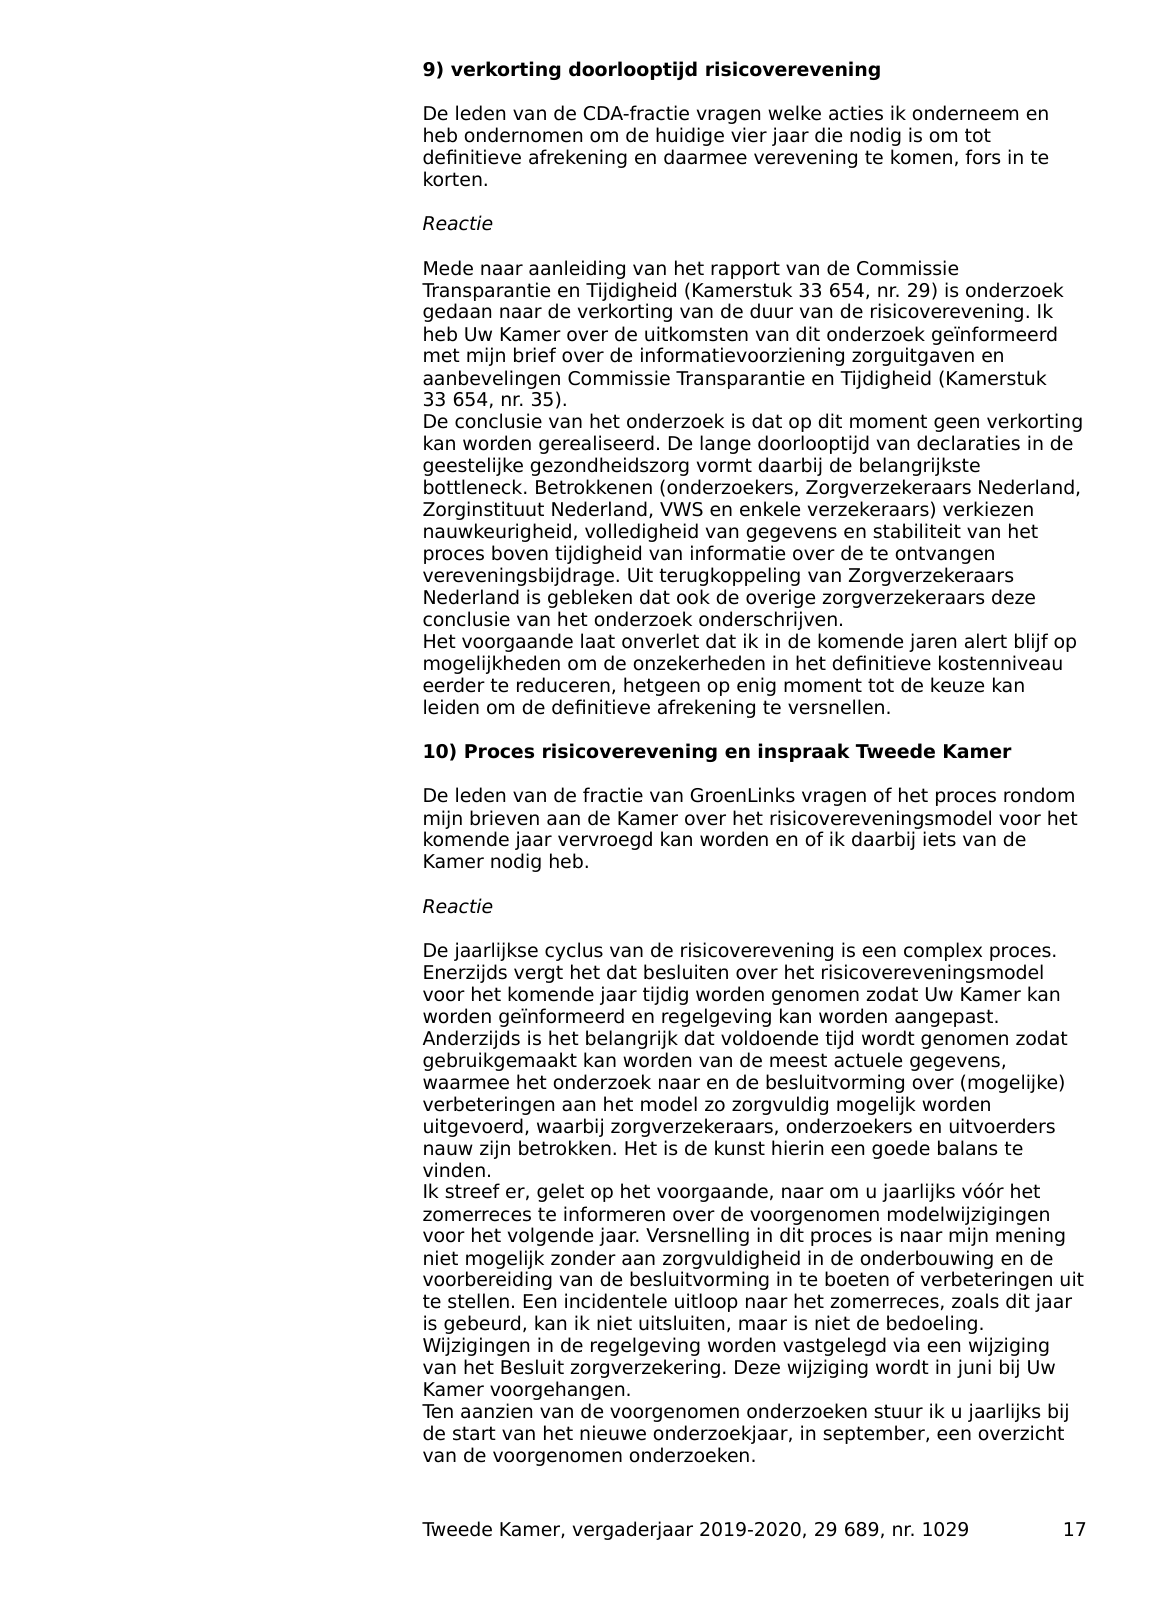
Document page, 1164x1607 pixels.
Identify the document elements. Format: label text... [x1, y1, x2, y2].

subtitle 9) verkorting doorlooptijd risicoverevening [422, 59, 1087, 81]
subtitle 10) Proces risicoverevening en inspraak Tweede Kamer [422, 741, 1087, 763]
subtitle Reactie [422, 896, 1087, 917]
subtitle Reactie [422, 213, 1087, 235]
text Het voorgaande laat onverlet dat ik in de komende jaren alert blijf op mogelijkheden om de onzekerheden in het definitieve kostenniveau eerder te reduceren, hetgeen op enig moment tot de keuze kan leiden om de definitieve afrekening te versnellen. [422, 631, 1087, 719]
text Ten aanzien van de voorgenomen onderzoeken stuur ik u jaarlijks bij de start van het nieuwe onderzoekjaar, in september, een overzicht van de voorgenomen onderzoeken. [422, 1401, 1087, 1467]
text De leden van de fractie van GroenLinks vragen of het proces rondom mijn brieven aan de Kamer over het risicovereveningsmodel voor het komende jaar vervroegd kan worden en of ik daarbij iets van de Kamer nodig heb. [422, 785, 1087, 873]
text Mede naar aanleiding van het rapport van de Commissie Transparantie en Tijdigheid (Kamerstuk 33 654, nr. 29) is onderzoek gedaan naar de verkorting van de duur van de risicoverevening. Ik heb Uw Kamer over de uitkomsten van dit onderzoek geïnformeerd met mijn brief over de informatievoorziening zorguitgaven en aanbevelingen Commissie Transparantie en Tijdigheid (Kamerstuk 33 654, nr. 35). [422, 257, 1087, 411]
text Wijzigingen in de regelgeving worden vastgelegd via een wijziging van het Besluit zorgverzekering. Deze wijziging wordt in juni bij Uw Kamer voorgehangen. [422, 1335, 1087, 1401]
text De leden van de CDA-fractie vragen welke acties ik onderneem en heb ondernomen om de huidige vier jaar die nodig is om tot definitieve afrekening en daarmee verevening te komen, fors in te korten. [422, 103, 1087, 191]
text Ik streef er, gelet op het voorgaande, naar om u jaarlijks vóór het zomerreces te informeren over de voorgenomen modelwijzigingen voor het volgende jaar. Versnelling in dit proces is naar mijn mening niet mogelijk zonder aan zorgvuldigheid in de onderbouwing en de voorbereiding van de besluitvorming in te boeten of verbeteringen uit te stellen. Een incidentele uitloop naar het zomerreces, zoals dit jaar is gebeurd, kan ik niet uitsluiten, maar is niet de bedoeling. [422, 1181, 1087, 1335]
text De jaarlijkse cyclus van de risicoverevening is een complex proces. Enerzijds vergt het dat besluiten over het risicovereveningsmodel voor het komende jaar tijdig worden genomen zodat Uw Kamer kan worden geïnformeerd en regelgeving kan worden aangepast. Anderzijds is het belangrijk dat voldoende tijd wordt genomen zodat gebruikgemaakt kan worden van de meest actuele gegevens, waarmee het onderzoek naar en de besluitvorming over (mogelijke) verbeteringen aan het model zo zorgvuldig mogelijk worden uitgevoerd, waarbij zorgverzekeraars, onderzoekers en uitvoerders nauw zijn betrokken. Het is de kunst hierin een goede balans te vinden. [422, 940, 1087, 1181]
text De conclusie van het onderzoek is dat op dit moment geen verkorting kan worden gerealiseerd. De lange doorlooptijd van declaraties in de geestelijke gezondheidszorg vormt daarbij de belangrijkste bottleneck. Betrokkenen (onderzoekers, Zorgverzekeraars Nederland, Zorginstituut Nederland, VWS en enkele verzekeraars) verkiezen nauwkeurigheid, volledigheid van gegevens en stabiliteit van het proces boven tijdigheid van informatie over de te ontvangen vereveningsbijdrage. Uit terugkoppeling van Zorgverzekeraars Nederland is gebleken dat ook de overige zorgverzekeraars deze conclusie van het onderzoek onderschrijven. [422, 411, 1087, 631]
